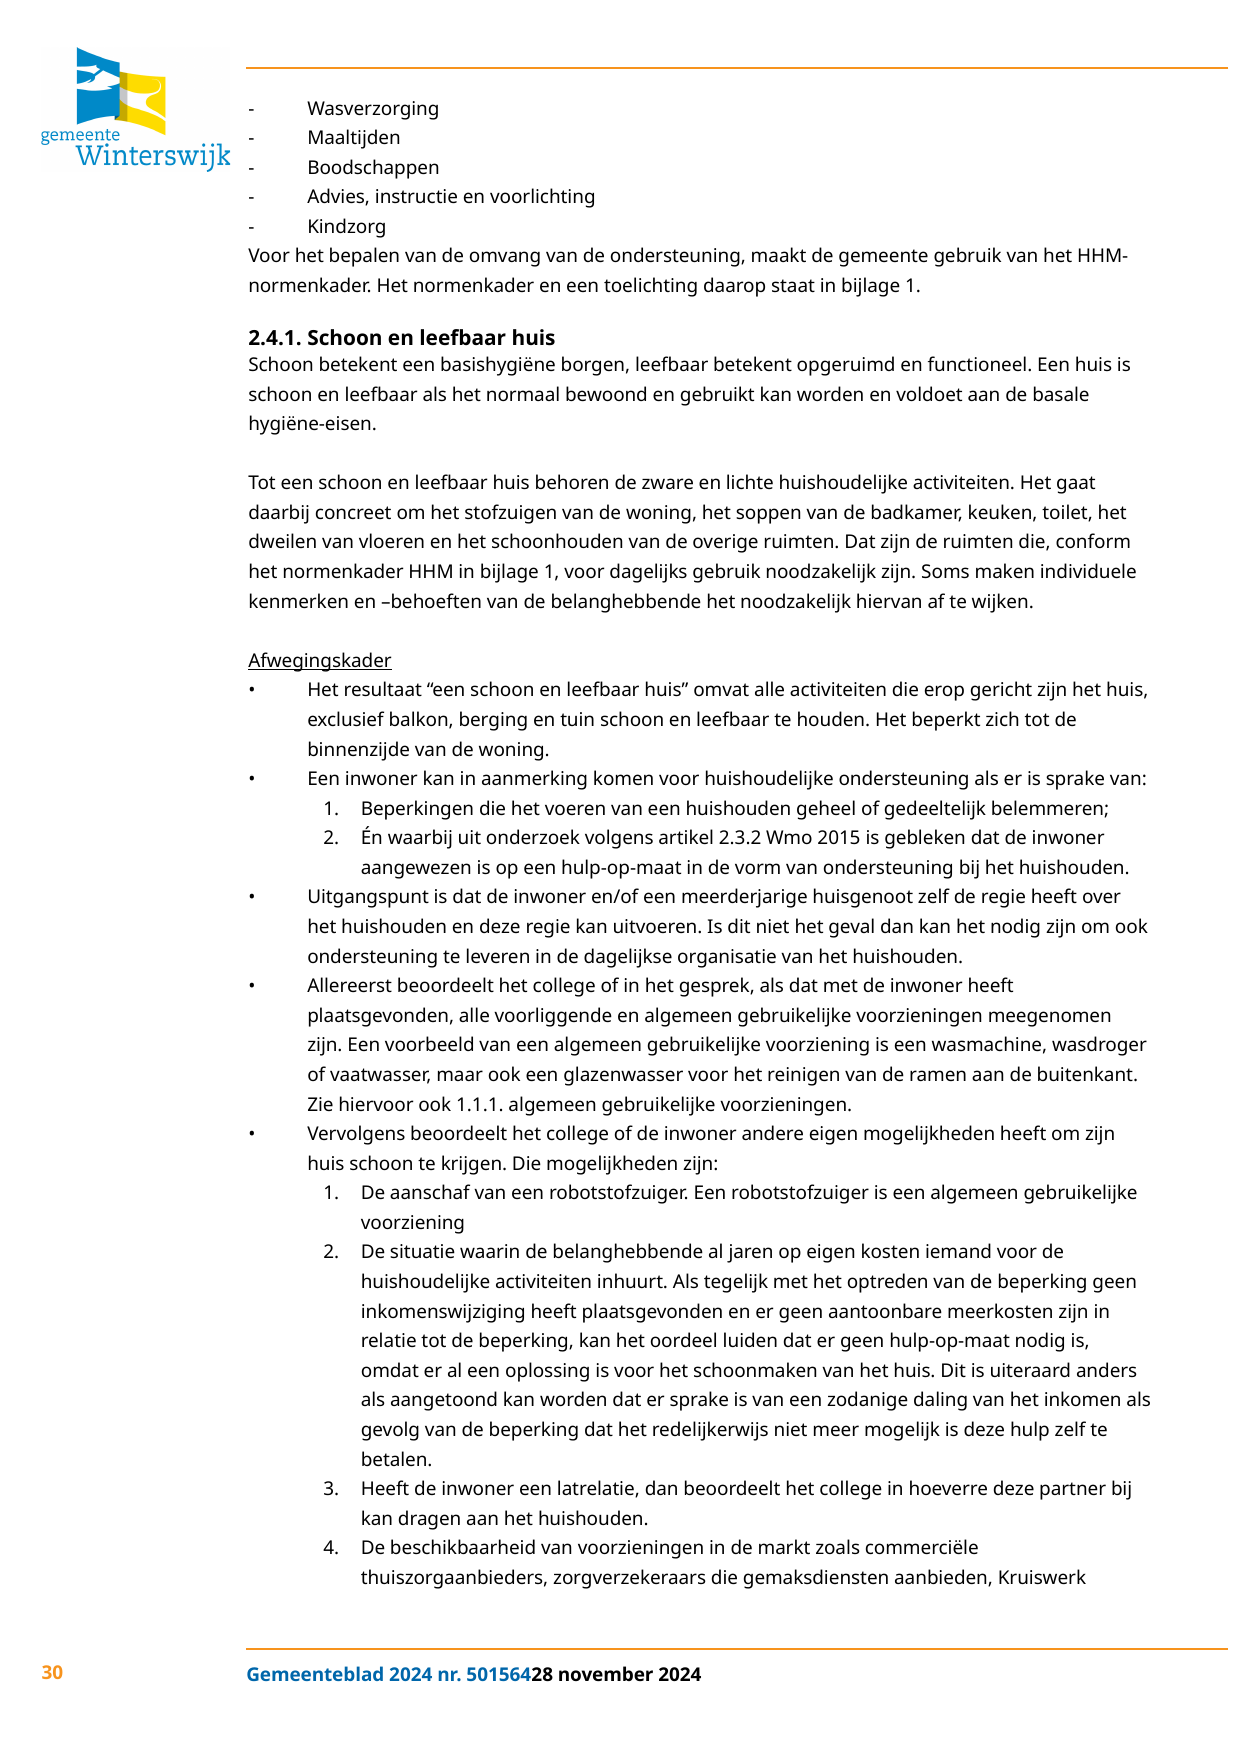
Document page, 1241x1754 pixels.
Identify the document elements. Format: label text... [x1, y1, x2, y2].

list Boodschappen [248, 154, 1152, 180]
list Én waarbij uit onderzoek volgens artikel 2.3.2 Wmo 2015 is gebleken dat de inwoner aangewezen is op een hulp-op-maat in de vorm van ondersteuning bij het huishouden. [323, 824, 1152, 880]
list Beperkingen die het voeren van een huishouden geheel of gedeeltelijk belemmeren; [323, 795, 1152, 821]
list Uitgangspunt is dat de inwoner en/of een meerderjarige huisgenoot zelf de regie heeft over het huishouden en deze regie kan uitvoeren. Is dit niet het geval dan kan het nodig zijn om ook ondersteuning te leveren in de dagelijkse organisatie van het huishouden. [248, 884, 1152, 968]
text Voor het bepalen van de omvang van de ondersteuning, maakt de gemeente gebruik van het HHM-normenkader. Het normenkader en een toelichting daarop staat in bijlage 1. [248, 243, 1152, 298]
text Afwegingskader [248, 647, 1152, 673]
list De situatie waarin de belanghebbende al jaren op eigen kosten iemand voor de huishoudelijke activiteiten inhuurt. Als tegelijk met het optreden van de beperking geen inkomenswijziging heeft plaatsgevonden en er geen aantoonbare meerkosten zijn in relatie tot de beperking, kan het oordeel luiden dat er geen hulp-op-maat nodig is, omdat er al een oplossing is voor het schoonmaken van het huis. Dit is uiteraard anders als aangetoond kan worden dat er sprake is van een zodanige daling van het inkomen als gevolg van de beperking dat het redelijkerwijs niet meer mogelijk is deze hulp zelf te betalen. [323, 1239, 1152, 1471]
list De beschikbaarheid van voorzieningen in de markt zoals commerciële thuiszorgaanbieders, zorgverzekeraars die gemaksdiensten aanbieden, Kruiswerk [323, 1534, 1152, 1590]
text Tot een schoon en leefbaar huis behoren de zware en lichte huishoudelijke activiteiten. Het gaat daarbij concreet om het stofzuigen van de woning, het soppen van de badkamer, keuken, toilet, het dweilen van vloeren en het schoonhouden van de overige ruimten. Dat zijn de ruimten die, conform het normenkader HHM in bijlage 1, voor dagelijks gebruik noodzakelijk zijn. Soms maken individuele kenmerken en –behoeften van de belanghebbende het noodzakelijk hiervan af te wijken. [248, 469, 1152, 613]
list Heeft de inwoner een latrelatie, dan beoordeelt het college in hoeverre deze partner bij kan dragen aan het huishouden. [323, 1475, 1152, 1531]
list Het resultaat “een schoon en leefbaar huis” omvat alle activiteiten die erop gericht zijn het huis, exclusief balkon, berging en tuin schoon en leefbaar te houden. Het beperkt zich tot de binnenzijde van de woning. [248, 677, 1152, 761]
text 2.4.1. Schoon en leefbaar huis [248, 323, 1152, 351]
list Advies, instructie en voorlichting [248, 183, 1152, 209]
list Een inwoner kan in aanmerking komen voor huishoudelijke ondersteuning als er is sprake van: [248, 765, 1152, 791]
list Wasverzorging [248, 95, 1152, 121]
list De aanschaf van een robotstofzuiger. Een robotstofzuiger is een algemeen gebruikelijke voorziening [323, 1179, 1152, 1235]
picture [225, 153, 231, 162]
list Kindzorg [248, 213, 1152, 239]
picture [41, 47, 231, 172]
list Vervolgens beoordeelt het college of de inwoner andere eigen mogelijkheden heeft om zijn huis schoon te krijgen. Die mogelijkheden zijn: [248, 1120, 1152, 1176]
text Schoon betekent een basishygiëne borgen, leefbaar betekent opgeruimd en functioneel. Een huis is schoon en leefbaar als het normaal bewoond en gebruikt kan worden en voldoet aan de basale hygiëne-eisen. [248, 351, 1152, 436]
list Allereerst beoordeelt het college of in het gesprek, als dat met de inwoner heeft plaatsgevonden, alle voorliggende en algemeen gebruikelijke voorzieningen meegenomen zijn. Een voorbeeld van een algemeen gebruikelijke voorziening is een wasmachine, wasdroger of vaatwasser, maar ook een glazenwasser voor het reinigen van de ramen aan de buitenkant. Zie hiervoor ook 1.1.1. algemeen gebruikelijke voorzieningen. [248, 972, 1152, 1116]
list Maaltijden [248, 124, 1152, 150]
